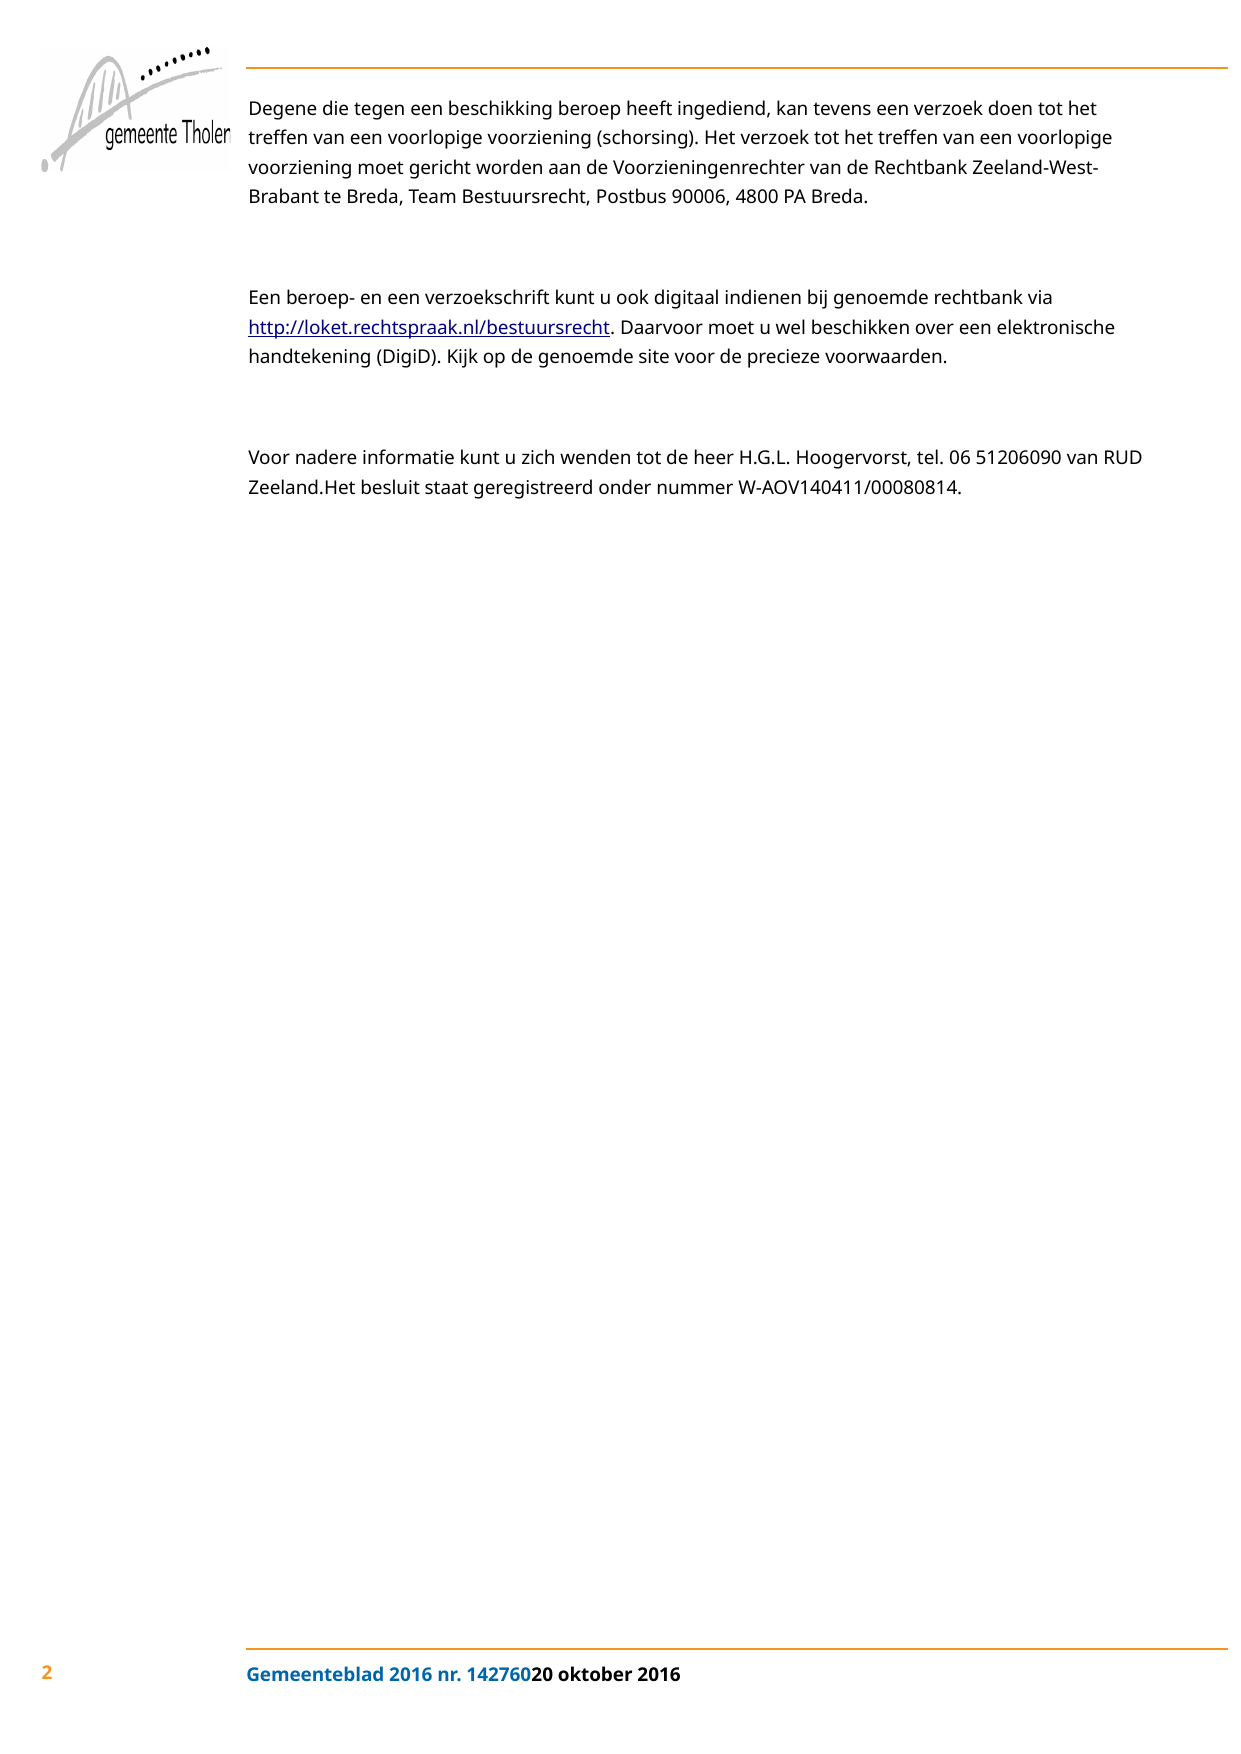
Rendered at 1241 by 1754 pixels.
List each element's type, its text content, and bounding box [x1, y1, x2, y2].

text Een beroep- en een verzoekschrift kunt u ook digitaal indienen bij genoemde rechtbank via http://loket.rechtspraak.nl/bestuursrecht. Daarvoor moet u wel beschikken over een elektronische handtekening (DigiD). Kijk op de genoemde site voor de precieze voorwaarden. [248, 284, 1152, 369]
picture [41, 47, 231, 172]
text Voor nadere informatie kunt u zich wenden tot de heer H.G.L. Hoogervorst, tel. 06 51206090 van RUD Zeeland.Het besluit staat geregistreerd onder nummer W-AOV140411/00080814. [248, 444, 1152, 500]
text Degene die tegen een beschikking beroep heeft ingediend, kan tevens een verzoek doen tot het treffen van een voorlopige voorziening (schorsing). Het verzoek tot het treffen van een voorlopige voorziening moet gericht worden aan de Voorzieningenrechter van de Rechtbank Zeeland-West-Brabant te Breda, Team Bestuursrecht, Postbus 90006, 4800 PA Breda. [248, 95, 1152, 209]
